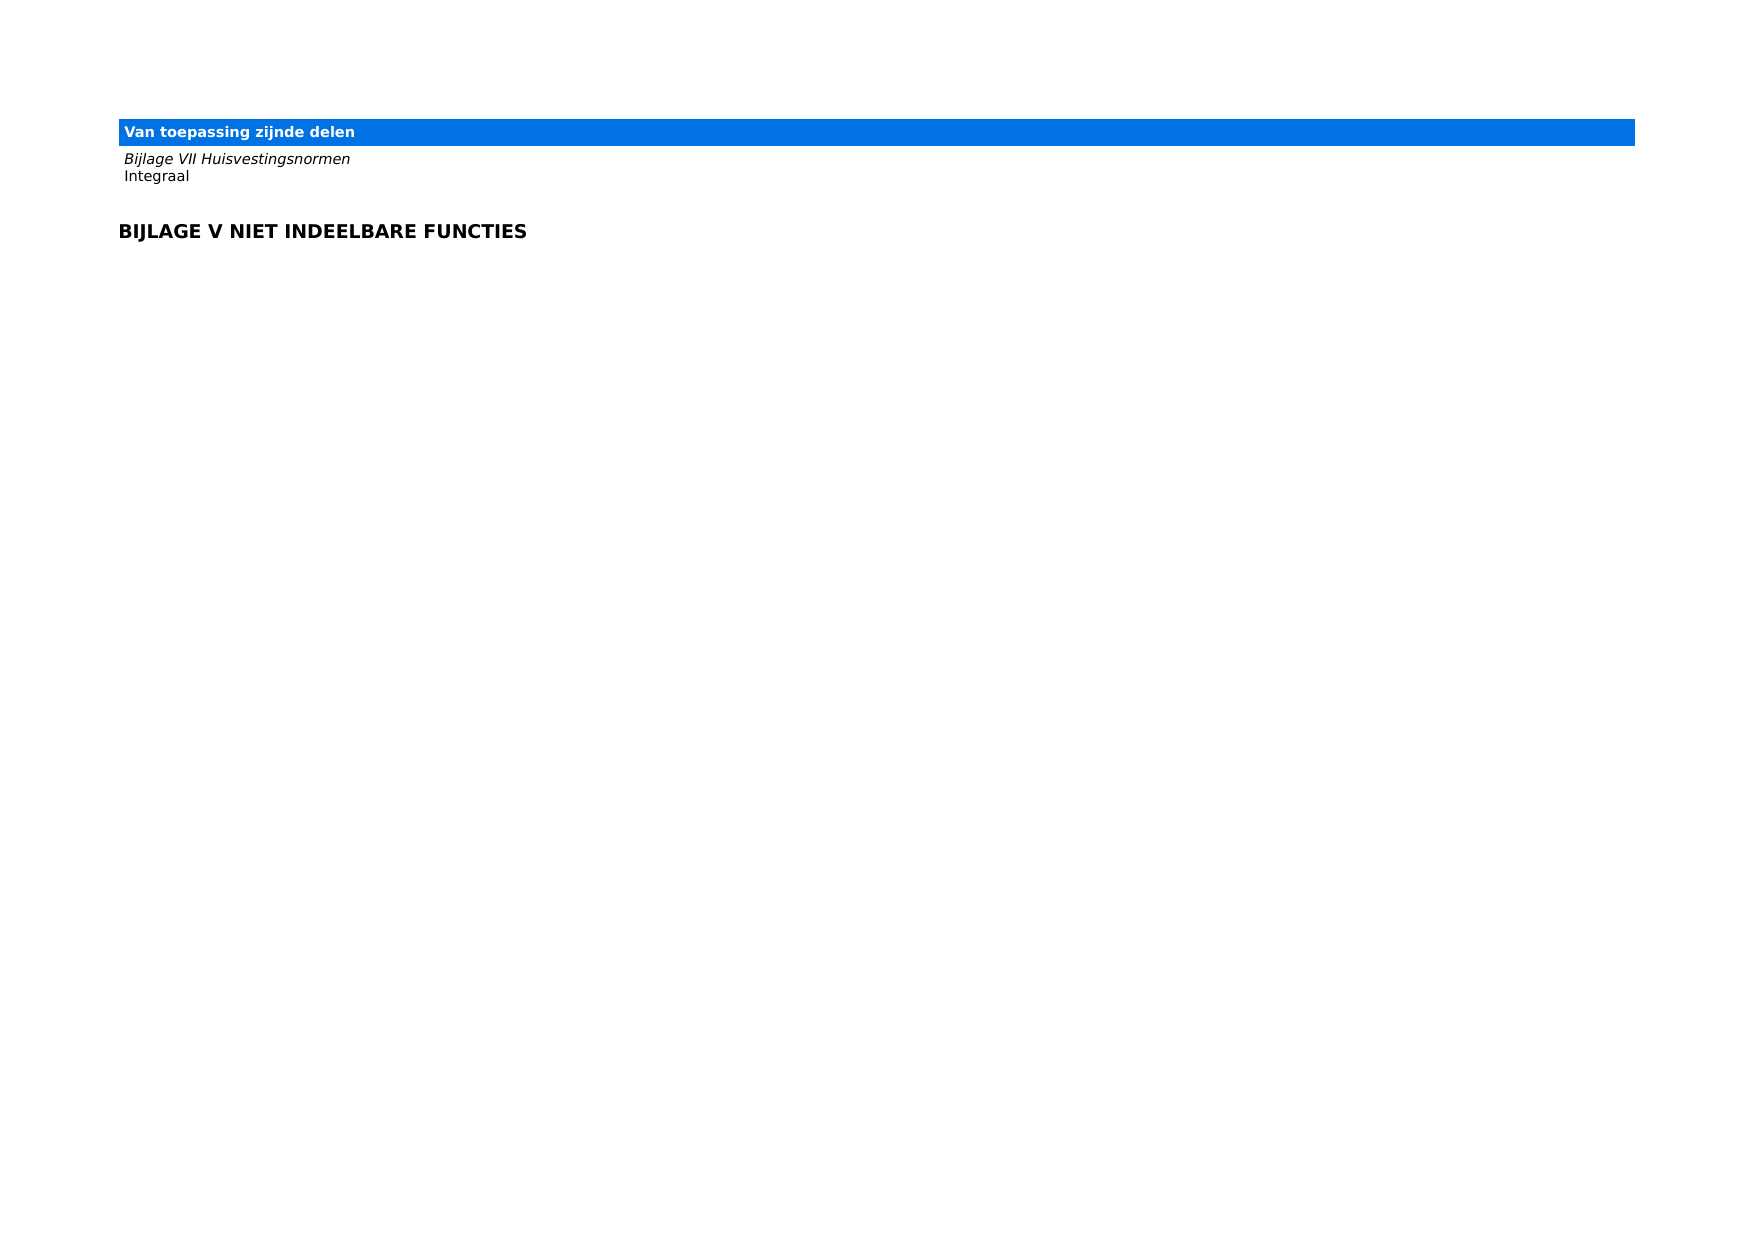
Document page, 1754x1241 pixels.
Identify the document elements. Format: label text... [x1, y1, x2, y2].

table_header Van toepassing zijnde delen [119, 119, 1635, 146]
subtitle BIJLAGE V NIET INDEELBARE FUNCTIES [118, 221, 1636, 243]
table_cell Bijlage VII Huisvestingsnormen Integraal [119, 147, 1635, 190]
